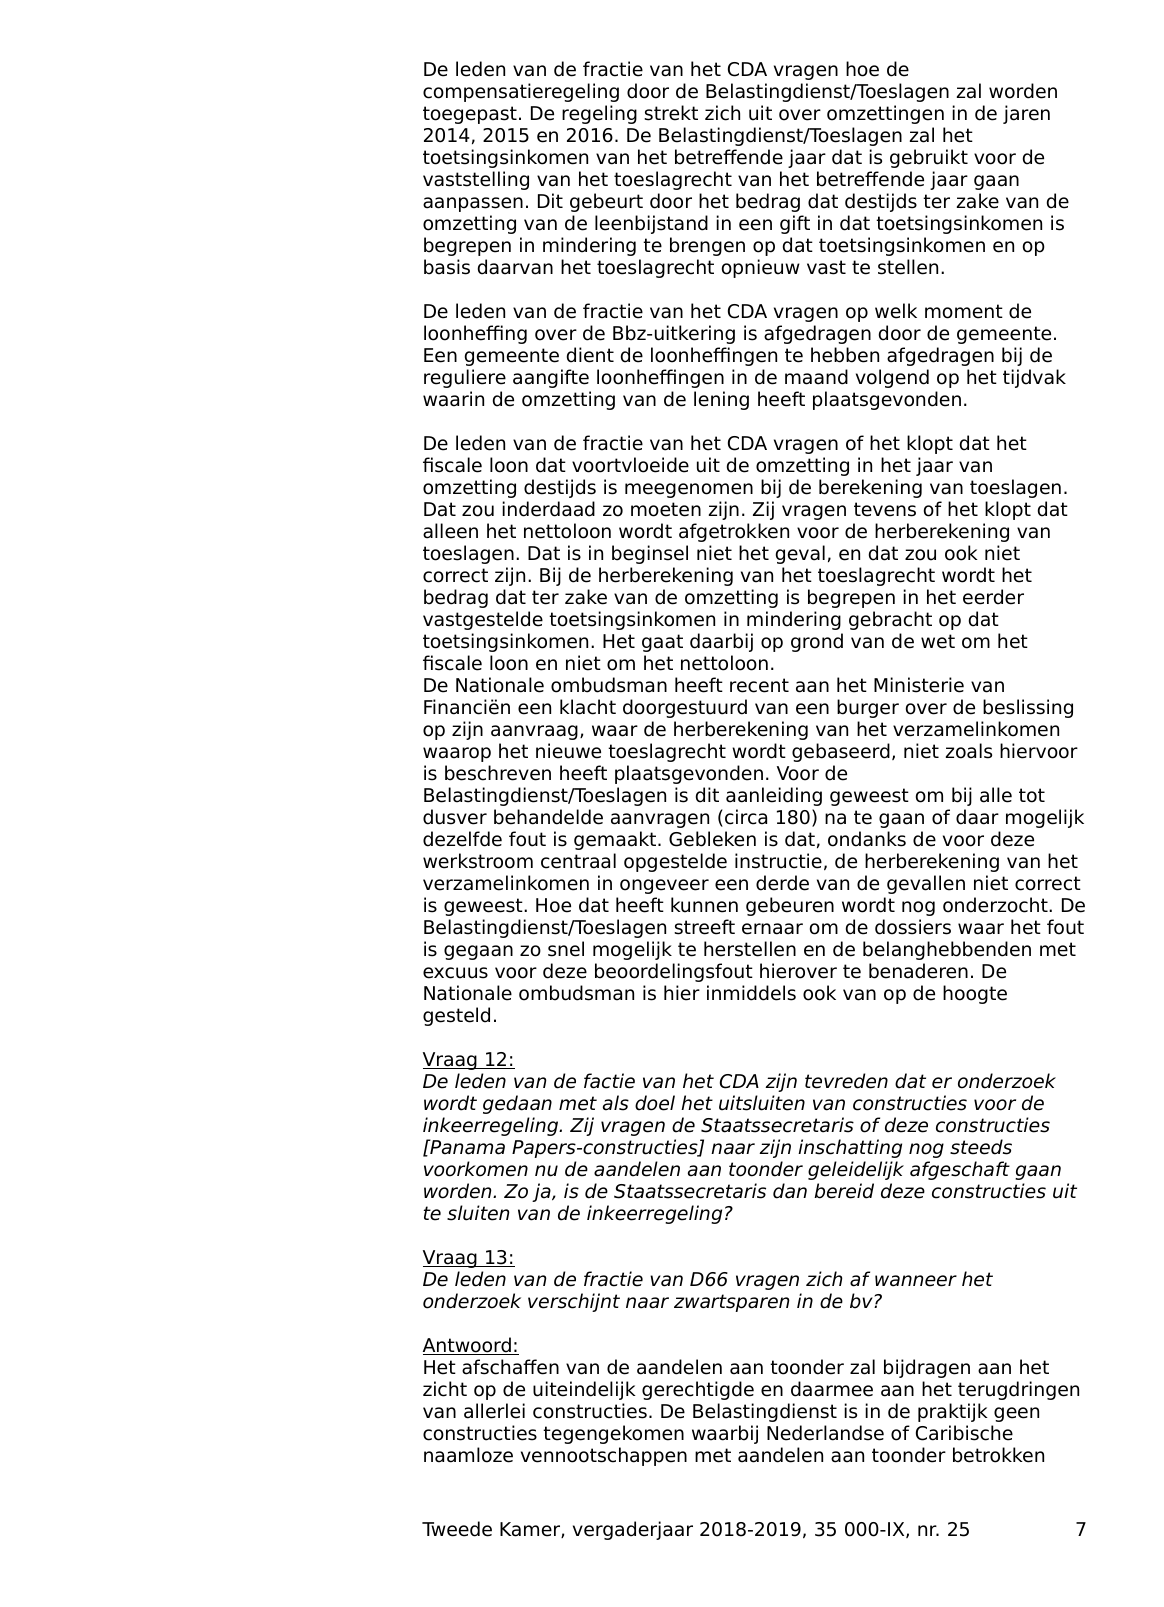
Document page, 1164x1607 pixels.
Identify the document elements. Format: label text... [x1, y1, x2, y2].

text Vraag 12: [422, 1049, 1087, 1071]
text De leden van de fractie van D66 vragen zich af wanneer het onderzoek verschijnt naar zwartsparen in de bv? [422, 1269, 1087, 1313]
text De leden van de factie van het CDA zijn tevreden dat er onderzoek wordt gedaan met als doel het uitsluiten van constructies voor de inkeerregeling. Zij vragen de Staatssecretaris of deze constructies [Panama Papers-constructies] naar zijn inschatting nog steeds voorkomen nu de aandelen aan toonder geleidelijk afgeschaft gaan worden. Zo ja, is de Staatssecretaris dan bereid deze constructies uit te sluiten van de inkeerregeling? [422, 1071, 1087, 1224]
text De leden van de fractie van het CDA vragen of het klopt dat het fiscale loon dat voortvloeide uit de omzetting in het jaar van omzetting destijds is meegenomen bij de berekening van toeslagen. Dat zou inderdaad zo moeten zijn. Zij vragen tevens of het klopt dat alleen het nettoloon wordt afgetrokken voor de herberekening van toeslagen. Dat is in beginsel niet het geval, en dat zou ook niet correct zijn. Bij de herberekening van het toeslagrecht wordt het bedrag dat ter zake van de omzetting is begrepen in het eerder vastgestelde toetsingsinkomen in mindering gebracht op dat toetsingsinkomen. Het gaat daarbij op grond van de wet om het fiscale loon en niet om het nettoloon. [422, 433, 1087, 675]
text Vraag 13: [422, 1247, 1087, 1269]
text Het afschaffen van de aandelen aan toonder zal bijdragen aan het zicht op de uiteindelijk gerechtigde en daarmee aan het terugdringen van allerlei constructies. De Belastingdienst is in de praktijk geen constructies tegengekomen waarbij Nederlandse of Caribische naamloze vennootschappen met aandelen aan toonder betrokken [422, 1357, 1087, 1467]
text De leden van de fractie van het CDA vragen hoe de compensatieregeling door de Belastingdienst/Toeslagen zal worden toegepast. De regeling strekt zich uit over omzettingen in de jaren 2014, 2015 en 2016. De Belastingdienst/Toeslagen zal het toetsingsinkomen van het betreffende jaar dat is gebruikt voor de vaststelling van het toeslagrecht van het betreffende jaar gaan aanpassen. Dit gebeurt door het bedrag dat destijds ter zake van de omzetting van de leenbijstand in een gift in dat toetsingsinkomen is begrepen in mindering te brengen op dat toetsingsinkomen en op basis daarvan het toeslagrecht opnieuw vast te stellen. [422, 59, 1087, 279]
text Antwoord: [422, 1335, 1087, 1357]
text De leden van de fractie van het CDA vragen op welk moment de loonheffing over de Bbz-uitkering is afgedragen door de gemeente. Een gemeente dient de loonheffingen te hebben afgedragen bij de reguliere aangifte loonheffingen in de maand volgend op het tijdvak waarin de omzetting van de lening heeft plaatsgevonden. [422, 301, 1087, 411]
text De Nationale ombudsman heeft recent aan het Ministerie van Financiën een klacht doorgestuurd van een burger over de beslissing op zijn aanvraag, waar de herberekening van het verzamelinkomen waarop het nieuwe toeslagrecht wordt gebaseerd, niet zoals hiervoor is beschreven heeft plaatsgevonden. Voor de Belastingdienst/Toeslagen is dit aanleiding geweest om bij alle tot dusver behandelde aanvragen (circa 180) na te gaan of daar mogelijk dezelfde fout is gemaakt. Gebleken is dat, ondanks de voor deze werkstroom centraal opgestelde instructie, de herberekening van het verzamelinkomen in ongeveer een derde van de gevallen niet correct is geweest. Hoe dat heeft kunnen gebeuren wordt nog onderzocht. De Belastingdienst/Toeslagen streeft ernaar om de dossiers waar het fout is gegaan zo snel mogelijk te herstellen en de belanghebbenden met excuus voor deze beoordelingsfout hierover te benaderen. De Nationale ombudsman is hier inmiddels ook van op de hoogte gesteld. [422, 675, 1087, 1027]
